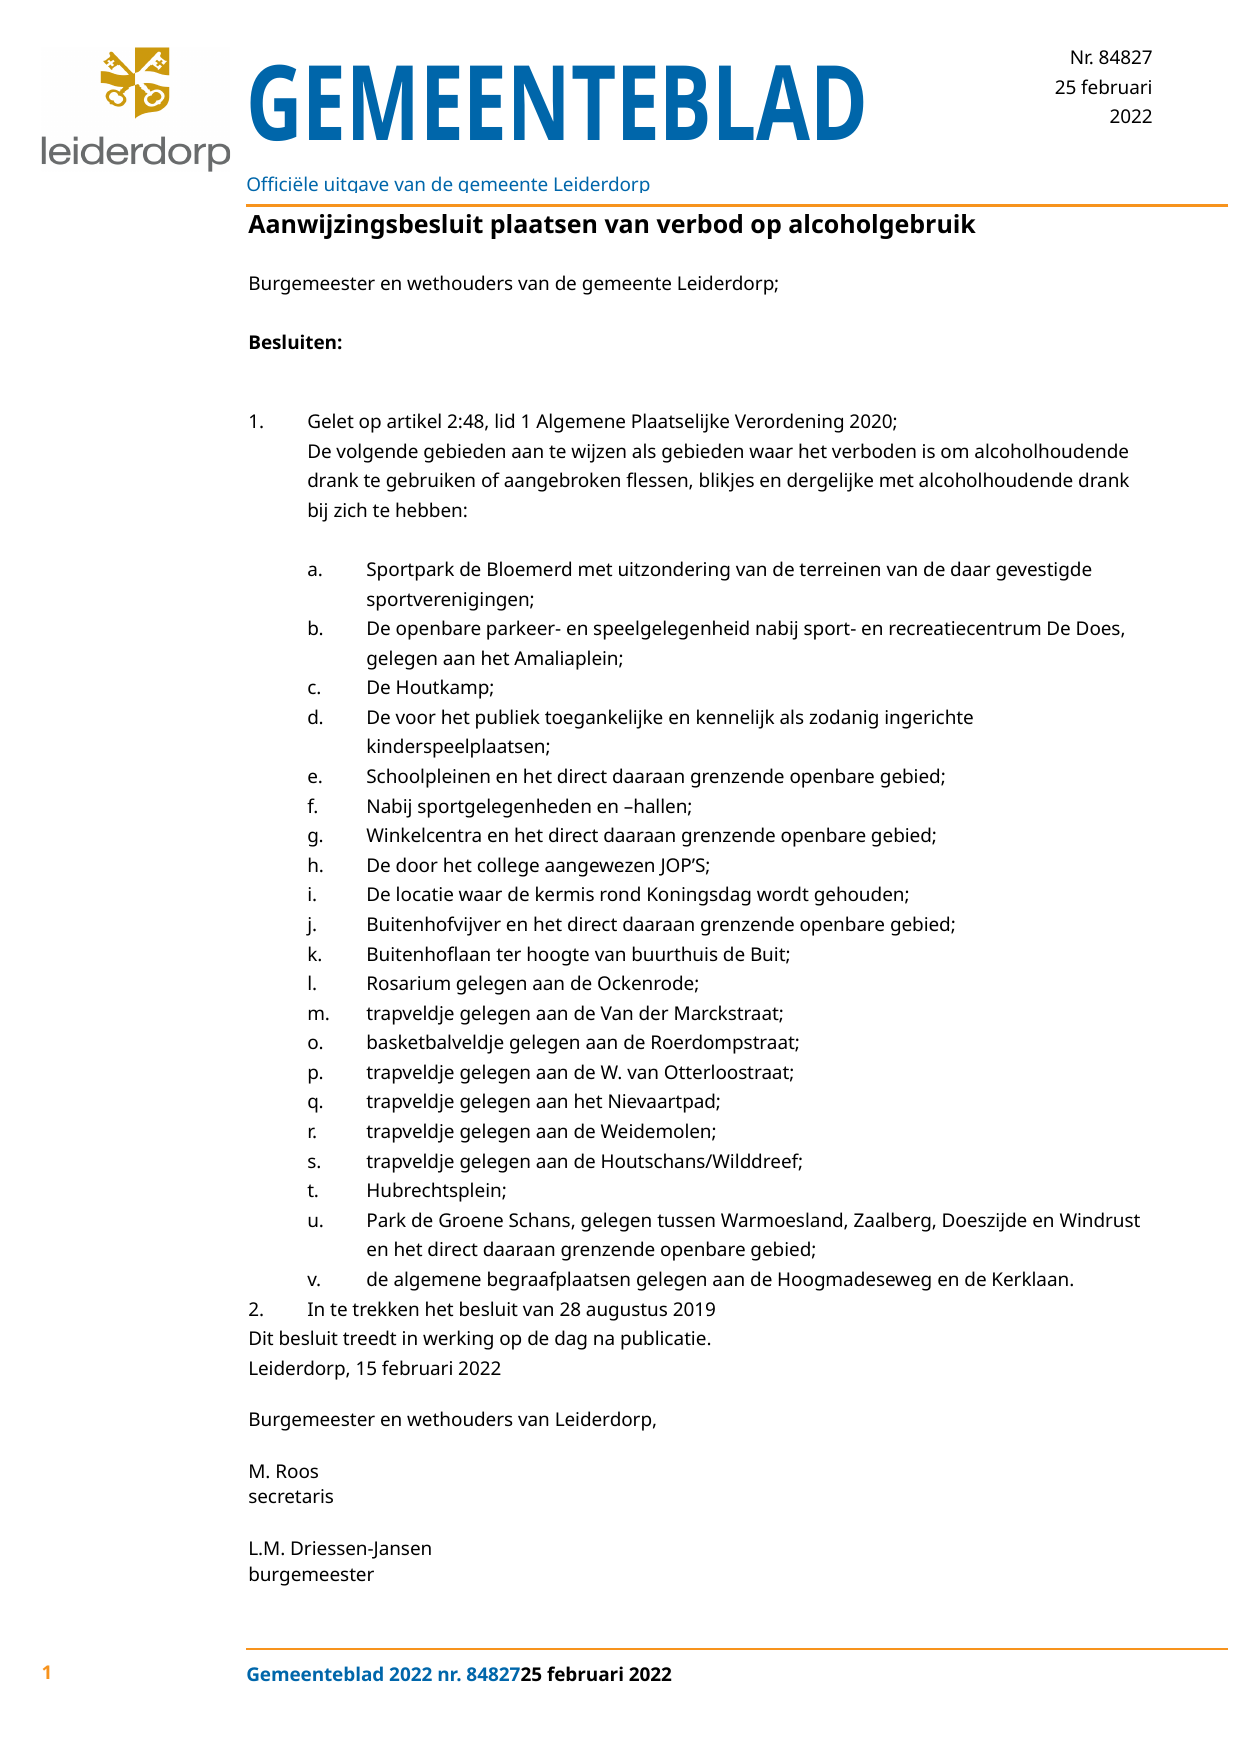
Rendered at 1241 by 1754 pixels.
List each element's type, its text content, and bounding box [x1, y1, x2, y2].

list De door het college aangewezen JOP’S; [307, 852, 1152, 878]
text Dit besluit treedt in werking op de dag na publicatie. [248, 1325, 1152, 1351]
text Burgemeester en wethouders van Leiderdorp, [248, 1406, 1152, 1432]
text Leiderdorp, 15 februari 2022 [248, 1355, 1152, 1381]
list Park de Groene Schans, gelegen tussen Warmoesland, Zaalberg, Doeszijde en Windrust en het direct daaraan grenzende openbare gebied; [307, 1207, 1152, 1262]
list De openbare parkeer- en speelgelegenheid nabij sport- en recreatiecentrum De Does, gelegen aan het Amaliaplein; [307, 615, 1152, 671]
list trapveldje gelegen aan de Weidemolen; [307, 1118, 1152, 1144]
list Sportpark de Bloemerd met uitzondering van de terreinen van de daar gevestigde sportverenigingen; [307, 556, 1152, 612]
list Hubrechtsplein; [307, 1177, 1152, 1203]
list trapveldje gelegen aan de Van der Marckstraat; [307, 1000, 1152, 1026]
list In te trekken het besluit van 28 augustus 2019 [248, 1296, 1152, 1322]
list Schoolpleinen en het direct daaraan grenzende openbare gebied; [307, 763, 1152, 789]
list de algemene begraafplaatsen gelegen aan de Hoogmadeseweg en de Kerklaan. [307, 1266, 1152, 1292]
list De locatie waar de kermis rond Koningsdag wordt gehouden; [307, 882, 1152, 907]
list De Houtkamp; [307, 674, 1152, 700]
text burgemeester [248, 1561, 1152, 1587]
text secretaris [248, 1484, 1152, 1509]
list Rosarium gelegen aan de Ockenrode; [307, 970, 1152, 996]
text Burgemeester en wethouders van de gemeente Leiderdorp; [248, 270, 1152, 296]
picture [41, 47, 231, 172]
text M. Roos [248, 1458, 1152, 1484]
list Buitenhofvijver en het direct daaraan grenzende openbare gebied; [307, 911, 1152, 937]
list Buitenhoflaan ter hoogte van buurthuis de Buit; [307, 941, 1152, 967]
list trapveldje gelegen aan de W. van Otterloostraat; [307, 1059, 1152, 1085]
text Aanwijzingsbesluit plaatsen van verbod op alcoholgebruik [248, 207, 1152, 241]
list Winkelcentra en het direct daaraan grenzende openbare gebied; [307, 822, 1152, 848]
list De volgende gebieden aan te wijzen als gebieden waar het verboden is om alcoholhoudende drank te gebruiken of aangebroken flessen, blikjes en dergelijke met alcoholhoudende drank bij zich te hebben: [248, 438, 1152, 523]
text L.M. Driessen-Jansen [248, 1535, 1152, 1561]
list Gelet op artikel 2:48, lid 1 Algemene Plaatselijke Verordening 2020; [248, 408, 1152, 434]
list trapveldje gelegen aan het Nievaartpad; [307, 1089, 1152, 1114]
list basketbalveldje gelegen aan de Roerdompstraat; [307, 1029, 1152, 1055]
text Besluiten: [248, 329, 1152, 355]
list Nabij sportgelegenheden en –hallen; [307, 793, 1152, 819]
list De voor het publiek toegankelijke en kennelijk als zodanig ingerichte kinderspeelplaatsen; [307, 704, 1152, 759]
list trapveldje gelegen aan de Houtschans/Wilddreef; [307, 1148, 1152, 1174]
